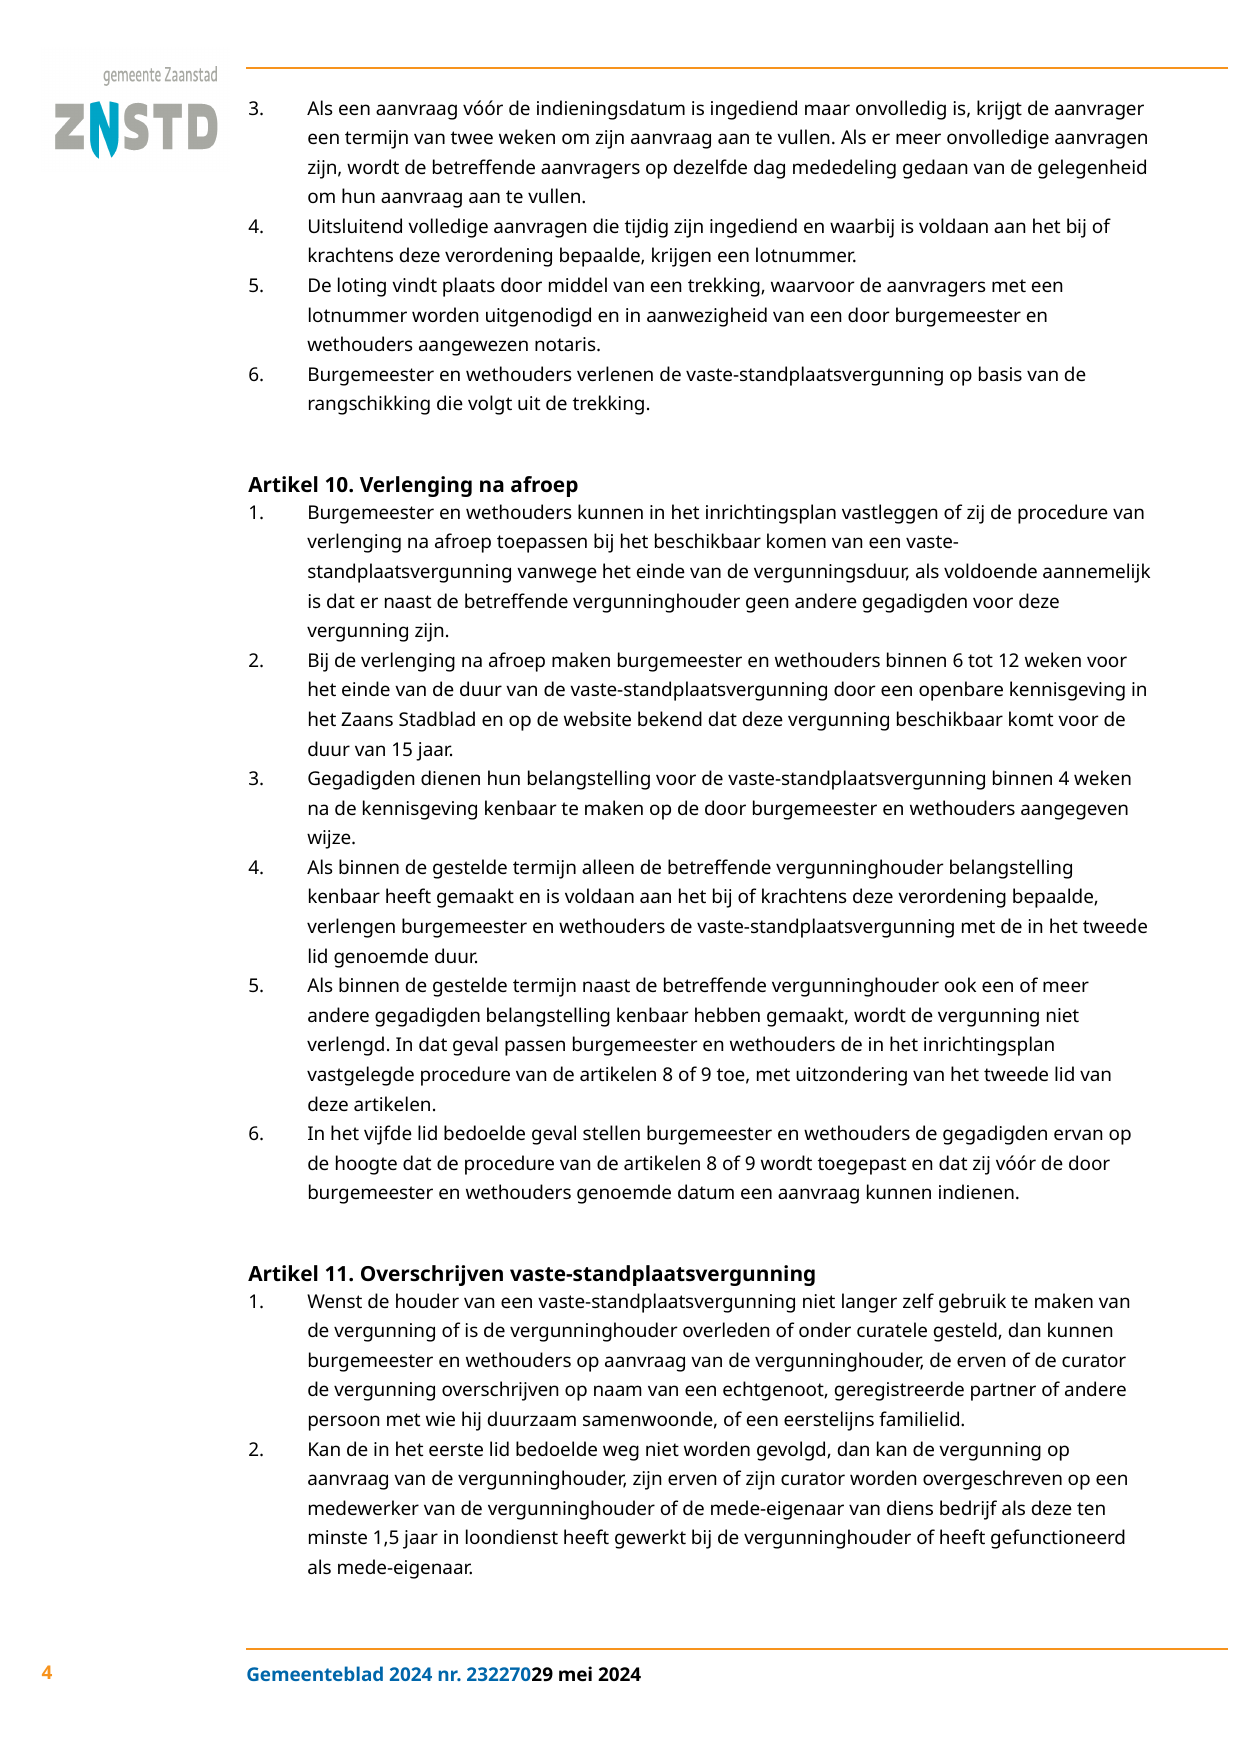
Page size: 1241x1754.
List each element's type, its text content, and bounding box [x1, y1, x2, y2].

list Wenst de houder van een vaste-standplaatsvergunning niet langer zelf gebruik te maken van de vergunning of is de vergunninghouder overleden of onder curatele gesteld, dan kunnen burgemeester en wethouders op aanvraag van de vergunninghouder, de erven of de curator de vergunning overschrijven op naam van een echtgenoot, geregistreerde partner of andere persoon met wie hij duurzaam samenwoonde, of een eerstelijns familielid. [248, 1288, 1152, 1432]
list De loting vindt plaats door middel van een trekking, waarvoor de aanvragers met een lotnummer worden uitgenodigd en in aanwezigheid van een door burgemeester en wethouders aangewezen notaris. [248, 272, 1152, 357]
text Artikel 10. Verlenging na afroep [248, 471, 1152, 499]
list Gegadigden dienen hun belangstelling voor de vaste-standplaatsvergunning binnen 4 weken na de kennisgeving kenbaar te maken op de door burgemeester en wethouders aangegeven wijze. [248, 765, 1152, 850]
list Als binnen de gestelde termijn alleen de betreffende vergunninghouder belangstelling kenbaar heeft gemaakt en is voldaan aan het bij of krachtens deze verordening bepaalde, verlengen burgemeester en wethouders de vaste-standplaatsvergunning met de in het tweede lid genoemde duur. [248, 854, 1152, 968]
list Als binnen de gestelde termijn naast de betreffende vergunninghouder ook een of meer andere gegadigden belangstelling kenbaar hebben gemaakt, wordt de vergunning niet verlengd. In dat geval passen burgemeester en wethouders de in het inrichtingsplan vastgelegde procedure van de artikelen 8 of 9 toe, met uitzondering van het tweede lid van deze artikelen. [248, 972, 1152, 1116]
list Bij de verlenging na afroep maken burgemeester en wethouders binnen 6 tot 12 weken voor het einde van de duur van de vaste-standplaatsvergunning door een openbare kennisgeving in het Zaans Stadblad en op de website bekend dat deze vergunning beschikbaar komt voor de duur van 15 jaar. [248, 647, 1152, 761]
list Burgemeester en wethouders verlenen de vaste-standplaatsvergunning op basis van de rangschikking die volgt uit de trekking. [248, 361, 1152, 416]
text Artikel 11. Overschrijven vaste-standplaatsvergunning [248, 1259, 1152, 1288]
list Als een aanvraag vóór de indieningsdatum is ingediend maar onvolledig is, krijgt de aanvrager een termijn van twee weken om zijn aanvraag aan te vullen. Als er meer onvolledige aanvragen zijn, wordt de betreffende aanvragers op dezelfde dag mededeling gedaan van de gelegenheid om hun aanvraag aan te vullen. [248, 95, 1152, 209]
list Kan de in het eerste lid bedoelde weg niet worden gevolgd, dan kan de vergunning op aanvraag van de vergunninghouder, zijn erven of zijn curator worden overgeschreven op een medewerker van de vergunninghouder of de mede-eigenaar van diens bedrijf als deze ten minste 1,5 jaar in loondienst heeft gewerkt bij de vergunninghouder of heeft gefunctioneerd als mede-eigenaar. [248, 1436, 1152, 1580]
list In het vijfde lid bedoelde geval stellen burgemeester en wethouders de gegadigden ervan op de hoogte dat de procedure van de artikelen 8 of 9 wordt toegepast en dat zij vóór de door burgemeester en wethouders genoemde datum een aanvraag kunnen indienen. [248, 1120, 1152, 1205]
list Burgemeester en wethouders kunnen in het inrichtingsplan vastleggen of zij de procedure van verlenging na afroep toepassen bij het beschikbaar komen van een vaste-standplaatsvergunning vanwege het einde van de vergunningsduur, als voldoende aannemelijk is dat er naast de betreffende vergunninghouder geen andere gegadigden voor deze vergunning zijn. [248, 499, 1152, 643]
list Uitsluitend volledige aanvragen die tijdig zijn ingediend en waarbij is voldaan aan het bij of krachtens deze verordening bepaalde, krijgen een lotnummer. [248, 213, 1152, 268]
picture [41, 47, 231, 172]
